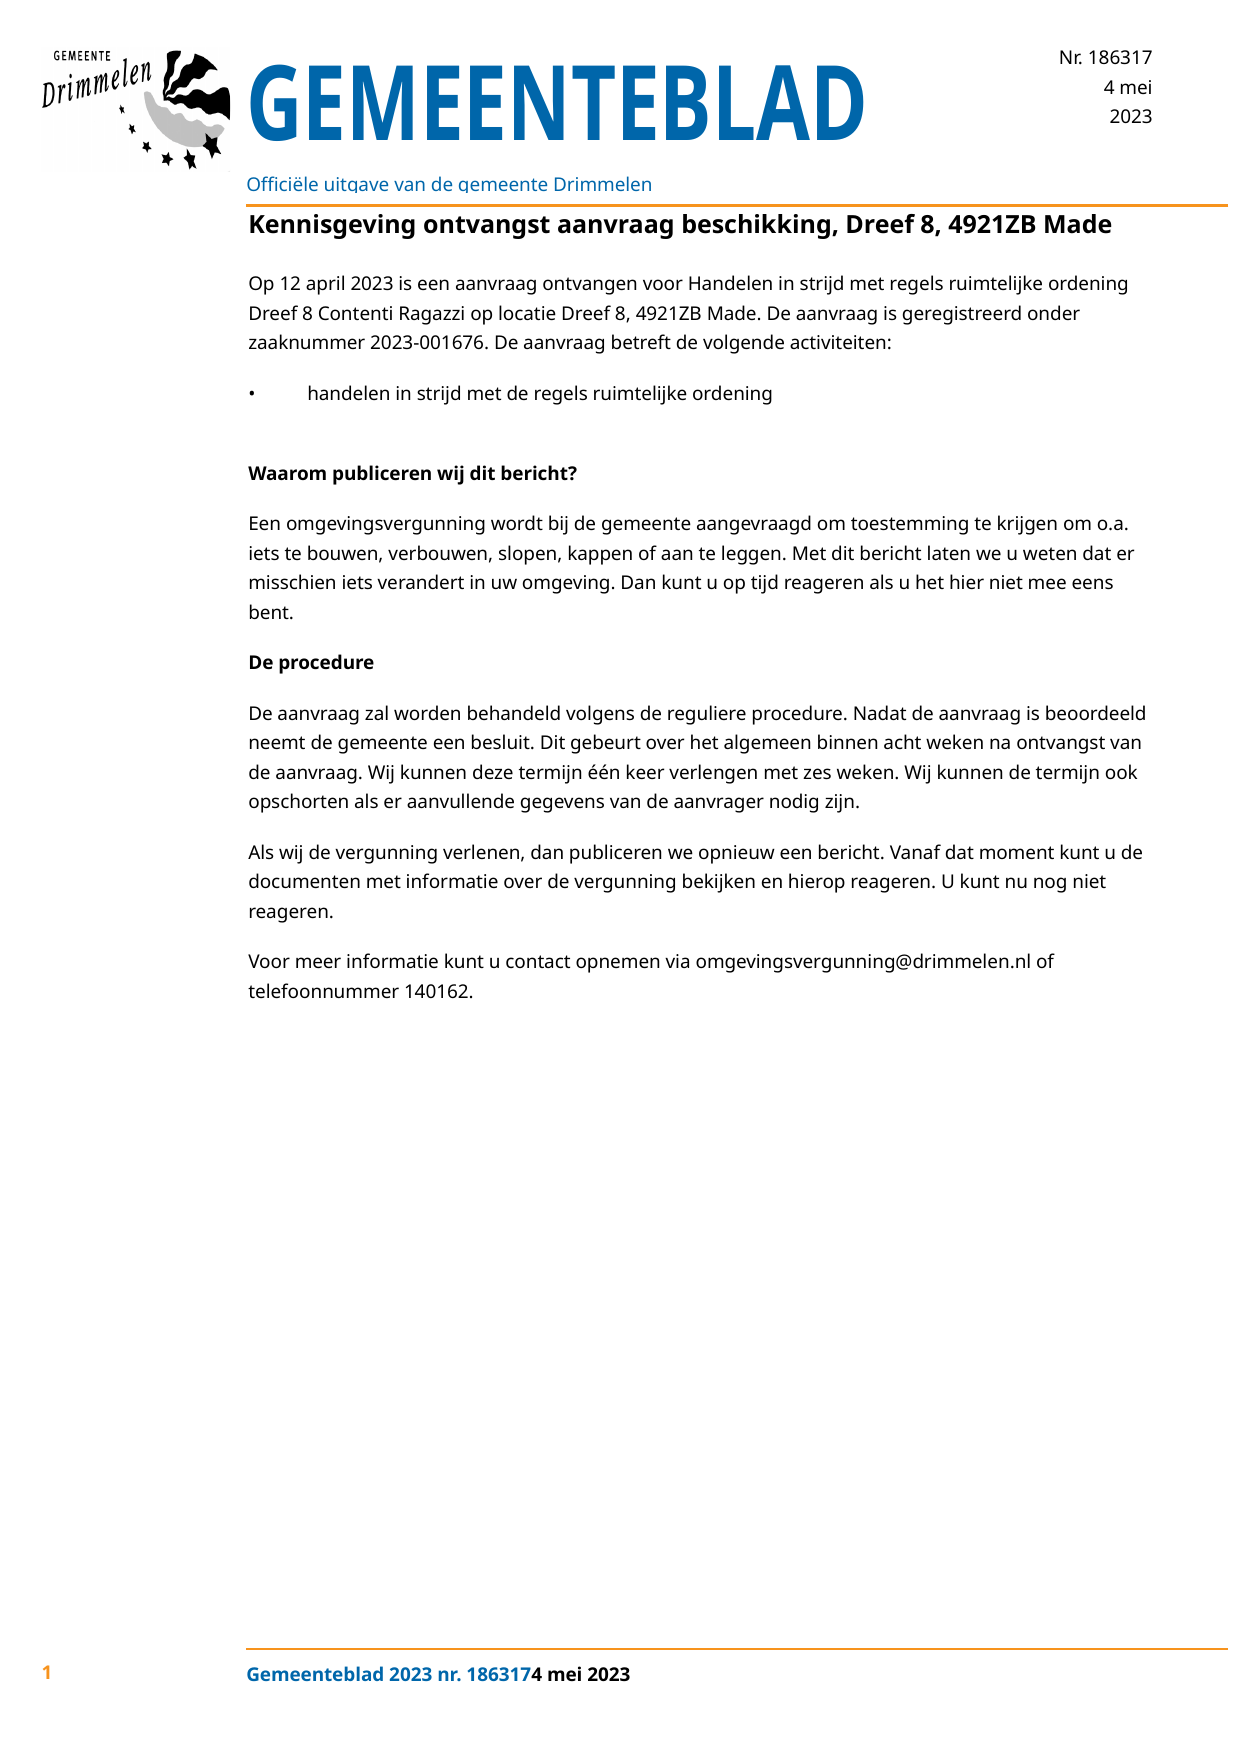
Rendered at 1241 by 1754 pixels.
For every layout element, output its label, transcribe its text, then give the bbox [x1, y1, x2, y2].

text Een omgevingsvergunning wordt bij de gemeente aangevraagd om toestemming te krijgen om o.a. iets te bouwen, verbouwen, slopen, kappen of aan te leggen. Met dit bericht laten we u weten dat er misschien iets verandert in uw omgeving. Dan kunt u op tijd reageren als u het hier niet mee eens bent. [248, 510, 1152, 625]
text Op 12 april 2023 is een aanvraag ontvangen voor Handelen in strijd met regels ruimtelijke ordening Dreef 8 Contenti Ragazzi op locatie Dreef 8, 4921ZB Made. De aanvraag is geregistreerd onder zaaknummer 2023-001676. De aanvraag betreft de volgende activiteiten: [248, 270, 1152, 355]
picture [41, 47, 231, 172]
list handelen in strijd met de regels ruimtelijke ordening [248, 380, 1152, 406]
text De procedure [248, 649, 1152, 675]
text Voor meer informatie kunt u contact opnemen via omgevingsvergunning@drimmelen.nl of telefoonnummer 140162. [248, 949, 1152, 1004]
text De aanvraag zal worden behandeld volgens de reguliere procedure. Nadat de aanvraag is beoordeeld neemt de gemeente een besluit. Dit gebeurt over het algemeen binnen acht weken na ontvangst van de aanvraag. Wij kunnen deze termijn één keer verlengen met zes weken. Wij kunnen de termijn ook opschorten als er aanvullende gegevens van de aanvrager nodig zijn. [248, 700, 1152, 814]
text Kennisgeving ontvangst aanvraag beschikking, Dreef 8, 4921ZB Made [248, 207, 1152, 241]
text Waarom publiceren wij dit bericht? [248, 460, 1152, 486]
text Als wij de vergunning verlenen, dan publiceren we opnieuw een bericht. Vanaf dat moment kunt u de documenten met informatie over de vergunning bekijken en hierop reageren. U kunt nu nog niet reageren. [248, 839, 1152, 924]
